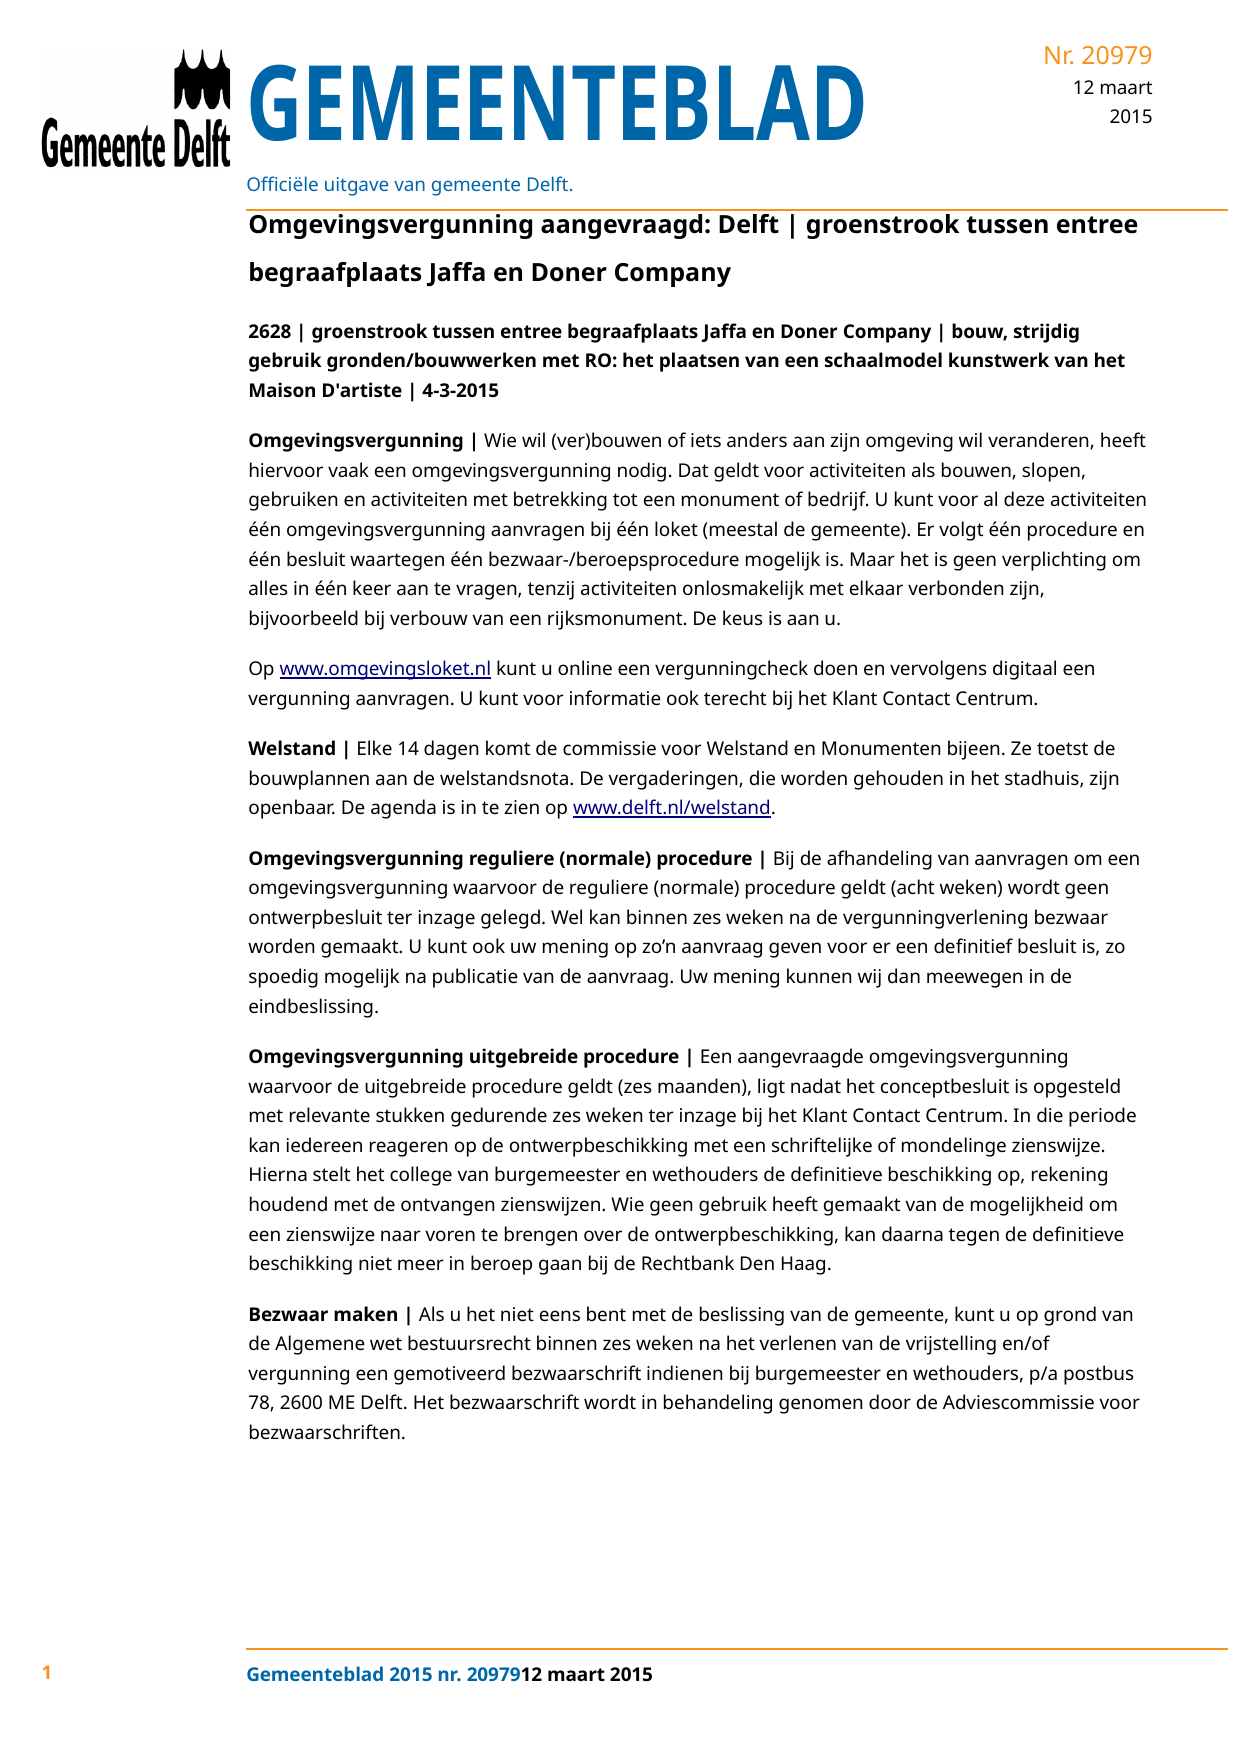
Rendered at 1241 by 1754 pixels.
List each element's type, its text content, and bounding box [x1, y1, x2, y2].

text Omgevingsvergunning uitgebreide procedure | Een aangevraagde omgevingsvergunning waarvoor de uitgebreide procedure geldt (zes maanden), ligt nadat het conceptbesluit is opgesteld met relevante stukken gedurende zes weken ter inzage bij het Klant Contact Centrum. In die periode kan iedereen reageren op de ontwerpbeschikking met een schriftelijke of mondelinge zienswijze. Hierna stelt het college van burgemeester en wethouders de definitieve beschikking op, rekening houdend met de ontvangen zienswijzen. Wie geen gebruik heeft gemaakt van de mogelijkheid om een zienswijze naar voren te brengen over de ontwerpbeschikking, kan daarna tegen de definitieve beschikking niet meer in beroep gaan bij de Rechtbank Den Haag. [248, 1043, 1152, 1276]
text Omgevingsvergunning | Wie wil (ver)bouwen of iets anders aan zijn omgeving wil veranderen, heeft hiervoor vaak een omgevingsvergunning nodig. Dat geldt voor activiteiten als bouwen, slopen, gebruiken en activiteiten met betrekking tot een monument of bedrijf. U kunt voor al deze activiteiten één omgevingsvergunning aanvragen bij één loket (meestal de gemeente). Er volgt één procedure en één besluit waartegen één bezwaar-/beroepsprocedure mogelijk is. Maar het is geen verplichting om alles in één keer aan te vragen, tenzij activiteiten onlosmakelijk met elkaar verbonden zijn, bijvoorbeeld bij verbouw van een rijksmonument. De keus is aan u. [248, 427, 1152, 631]
text Welstand | Elke 14 dagen komt de commissie voor Welstand en Monumenten bijeen. Ze toetst de bouwplannen aan de welstandsnota. De vergaderingen, die worden gehouden in het stadhuis, zijn openbaar. De agenda is in te zien op www.delft.nl/welstand. [248, 735, 1152, 820]
picture [41, 47, 231, 172]
text Omgevingsvergunning reguliere (normale) procedure | Bij de afhandeling van aanvragen om een omgevingsvergunning waarvoor de reguliere (normale) procedure geldt (acht weken) wordt geen ontwerpbesluit ter inzage gelegd. Wel kan binnen zes weken na de vergunningverlening bezwaar worden gemaakt. U kunt ook uw mening op zo’n aanvraag geven voor er een definitief besluit is, zo spoedig mogelijk na publicatie van de aanvraag. Uw mening kunnen wij dan meewegen in de eindbeslissing. [248, 845, 1152, 1019]
text 2628 | groenstrook tussen entree begraafplaats Jaffa en Doner Company | bouw, strijdig gebruik gronden/bouwwerken met RO: het plaatsen van een schaalmodel kunstwerk van het Maison D'artiste | 4-3-2015 [248, 318, 1152, 403]
text Omgevingsvergunning aangevraagd: Delft | groenstrook tussen entree begraafplaats Jaffa en Doner Company [248, 211, 1152, 288]
text Bezwaar maken | Als u het niet eens bent met de beslissing van de gemeente, kunt u op grond van de Algemene wet bestuursrecht binnen zes weken na het verlenen van de vrijstelling en/of vergunning een gemotiveerd bezwaarschrift indienen bij burgemeester en wethouders, p/a postbus 78, 2600 ME Delft. Het bezwaarschrift wordt in behandeling genomen door de Adviescommissie voor bezwaarschriften. [248, 1301, 1152, 1445]
text Op www.omgevingsloket.nl kunt u online een vergunningcheck doen en vervolgens digitaal een vergunning aanvragen. U kunt voor informatie ook terecht bij het Klant Contact Centrum. [248, 655, 1152, 711]
